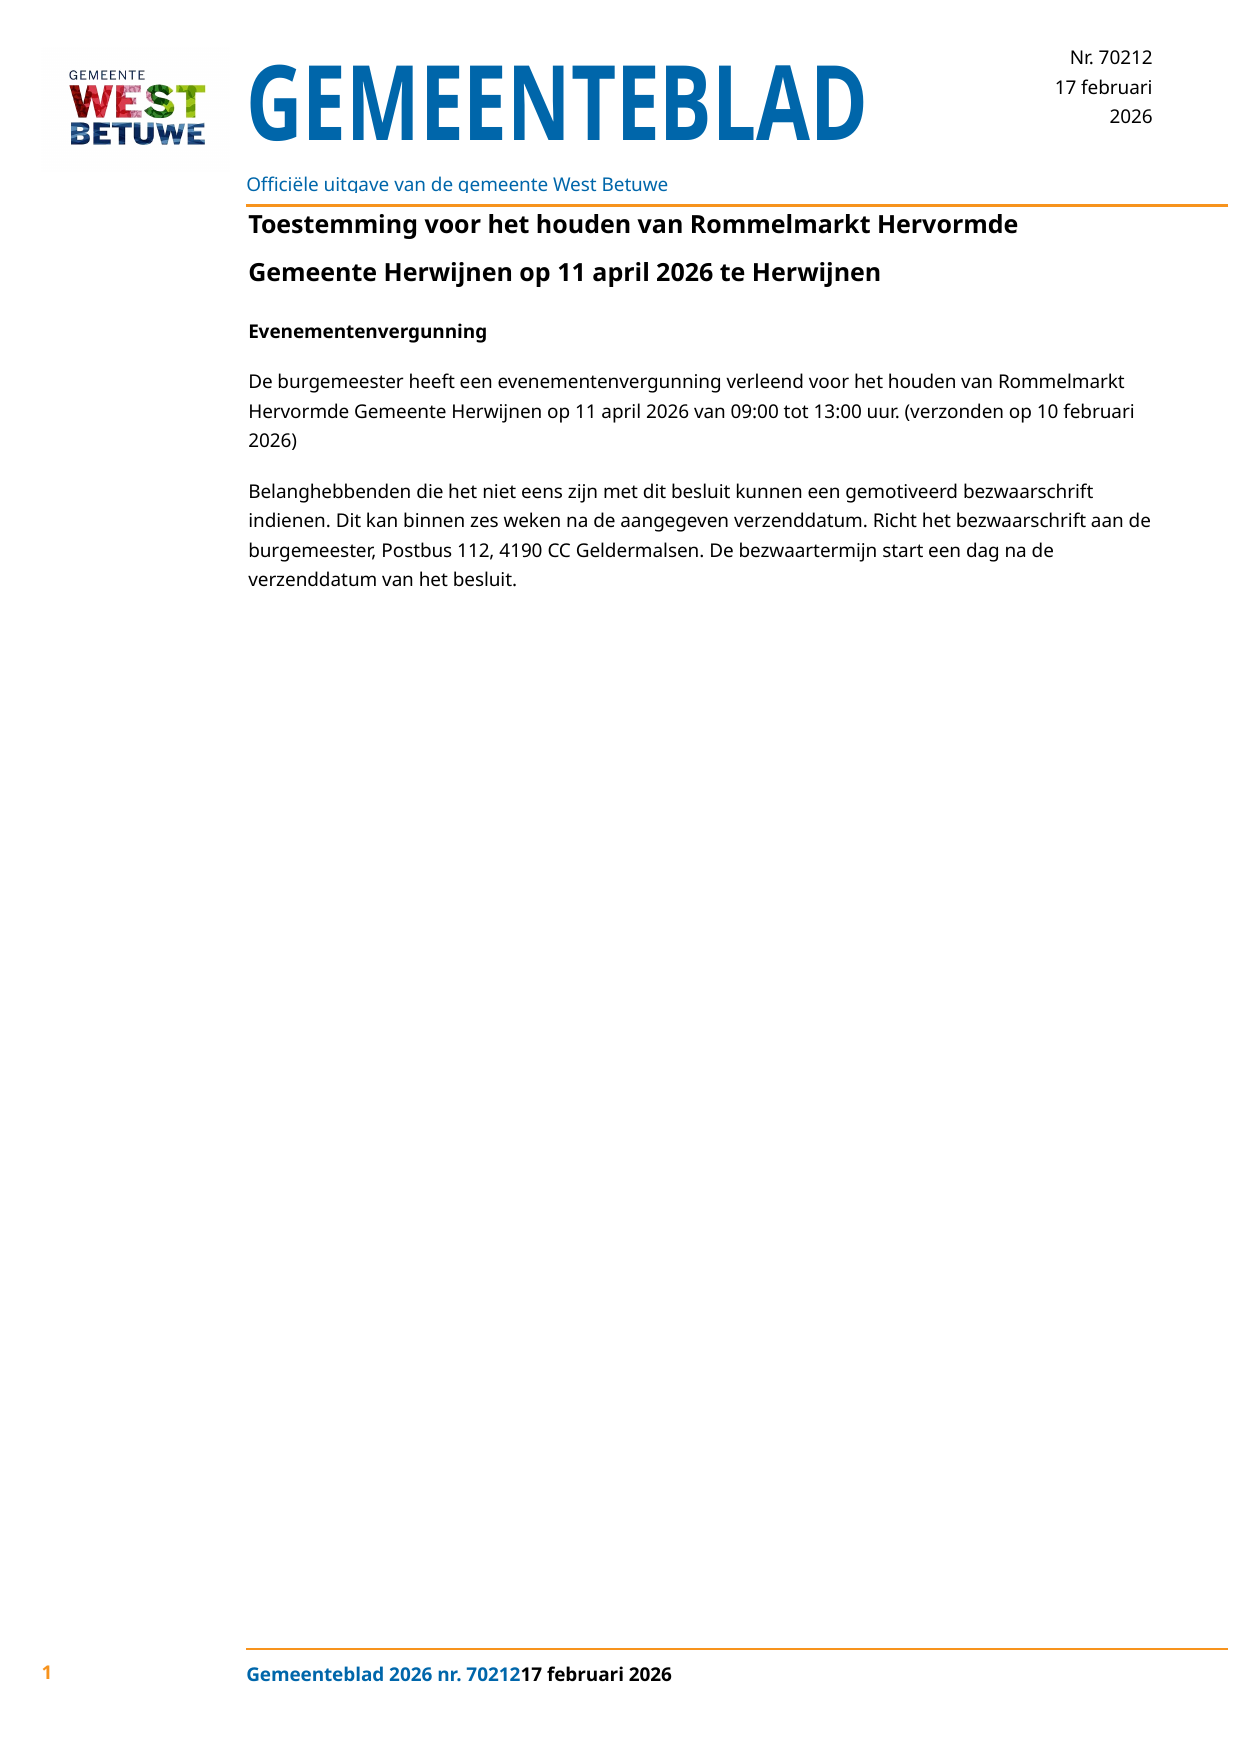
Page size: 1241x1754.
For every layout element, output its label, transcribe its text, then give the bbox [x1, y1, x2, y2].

text De burgemeester heeft een evenementenvergunning verleend voor het houden van Rommelmarkt Hervormde Gemeente Herwijnen op 11 april 2026 van 09:00 tot 13:00 uur. (verzonden op 10 februari 2026) [248, 368, 1152, 453]
text Belanghebbenden die het niet eens zijn met dit besluit kunnen een gemotiveerd bezwaarschrift indienen. Dit kan binnen zes weken na de aangegeven verzenddatum. Richt het bezwaarschrift aan de burgemeester, Postbus 112, 4190 CC Geldermalsen. De bezwaartermijn start een dag na de verzenddatum van het besluit. [248, 478, 1152, 592]
text Evenementenvergunning [248, 318, 1152, 344]
picture [41, 47, 231, 172]
text Toestemming voor het houden van Rommelmarkt Hervormde Gemeente Herwijnen op 11 april 2026 te Herwijnen [248, 207, 1152, 288]
